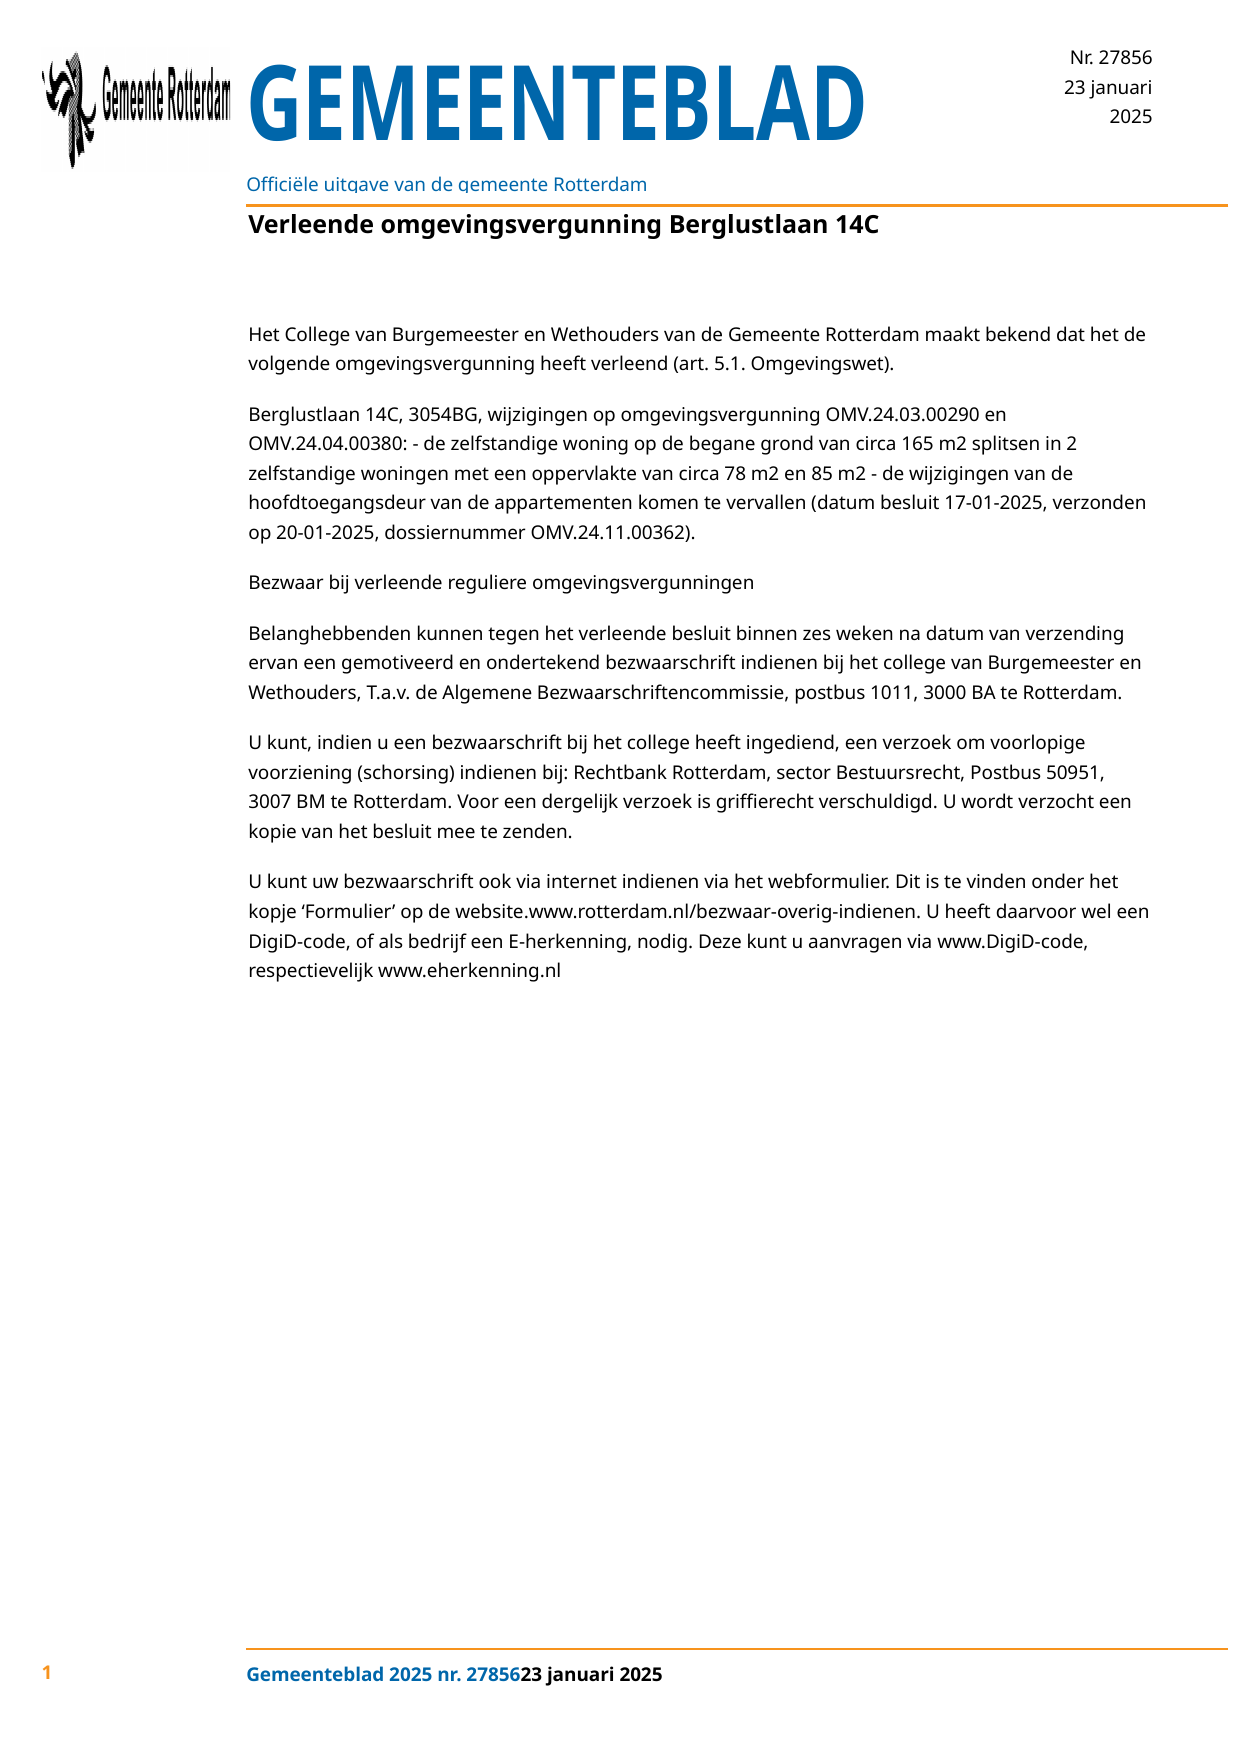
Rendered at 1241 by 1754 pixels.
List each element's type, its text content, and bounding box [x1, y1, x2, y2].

text U kunt, indien u een bezwaarschrift bij het college heeft ingediend, een verzoek om voorlopige voorziening (schorsing) indienen bij: Rechtbank Rotterdam, sector Bestuursrecht, Postbus 50951, 3007 BM te Rotterdam. Voor een dergelijk verzoek is griffierecht verschuldigd. U wordt verzocht een kopie van het besluit mee te zenden. [248, 729, 1152, 844]
picture [41, 47, 231, 172]
text U kunt uw bezwaarschrift ook via internet indienen via het webformulier. Dit is te vinden onder het kopje ‘Formulier’ op de website.www.rotterdam.nl/bezwaar-overig-indienen. U heeft daarvoor wel een DigiD-code, of als bedrijf een E-herkenning, nodig. Deze kunt u aanvragen via www.DigiD-code, respectievelijk www.eherkenning.nl [248, 869, 1152, 983]
text Belanghebbenden kunnen tegen het verleende besluit binnen zes weken na datum van verzending ervan een gemotiveerd en ondertekend bezwaarschrift indienen bij het college van Burgemeester en Wethouders, T.a.v. de Algemene Bezwaarschriftencommissie, postbus 1011, 3000 BA te Rotterdam. [248, 620, 1152, 705]
text Berglustlaan 14C, 3054BG, wijzigingen op omgevingsvergunning OMV.24.03.00290 en OMV.24.04.00380: - de zelfstandige woning op de begane grond van circa 165 m2 splitsen in 2 zelfstandige woningen met een oppervlakte van circa 78 m2 en 85 m2 - de wijzigingen van de hoofdtoegangsdeur van de appartementen komen te vervallen (datum besluit 17-01-2025, verzonden op 20-01-2025, dossiernummer OMV.24.11.00362). [248, 401, 1152, 545]
text Het College van Burgemeester en Wethouders van de Gemeente Rotterdam maakt bekend dat het de volgende omgevingsvergunning heeft verleend (art. 5.1. Omgevingswet). [248, 321, 1152, 376]
text Bezwaar bij verleende reguliere omgevingsvergunningen [248, 569, 1152, 595]
text Verleende omgevingsvergunning Berglustlaan 14C [248, 207, 1152, 241]
